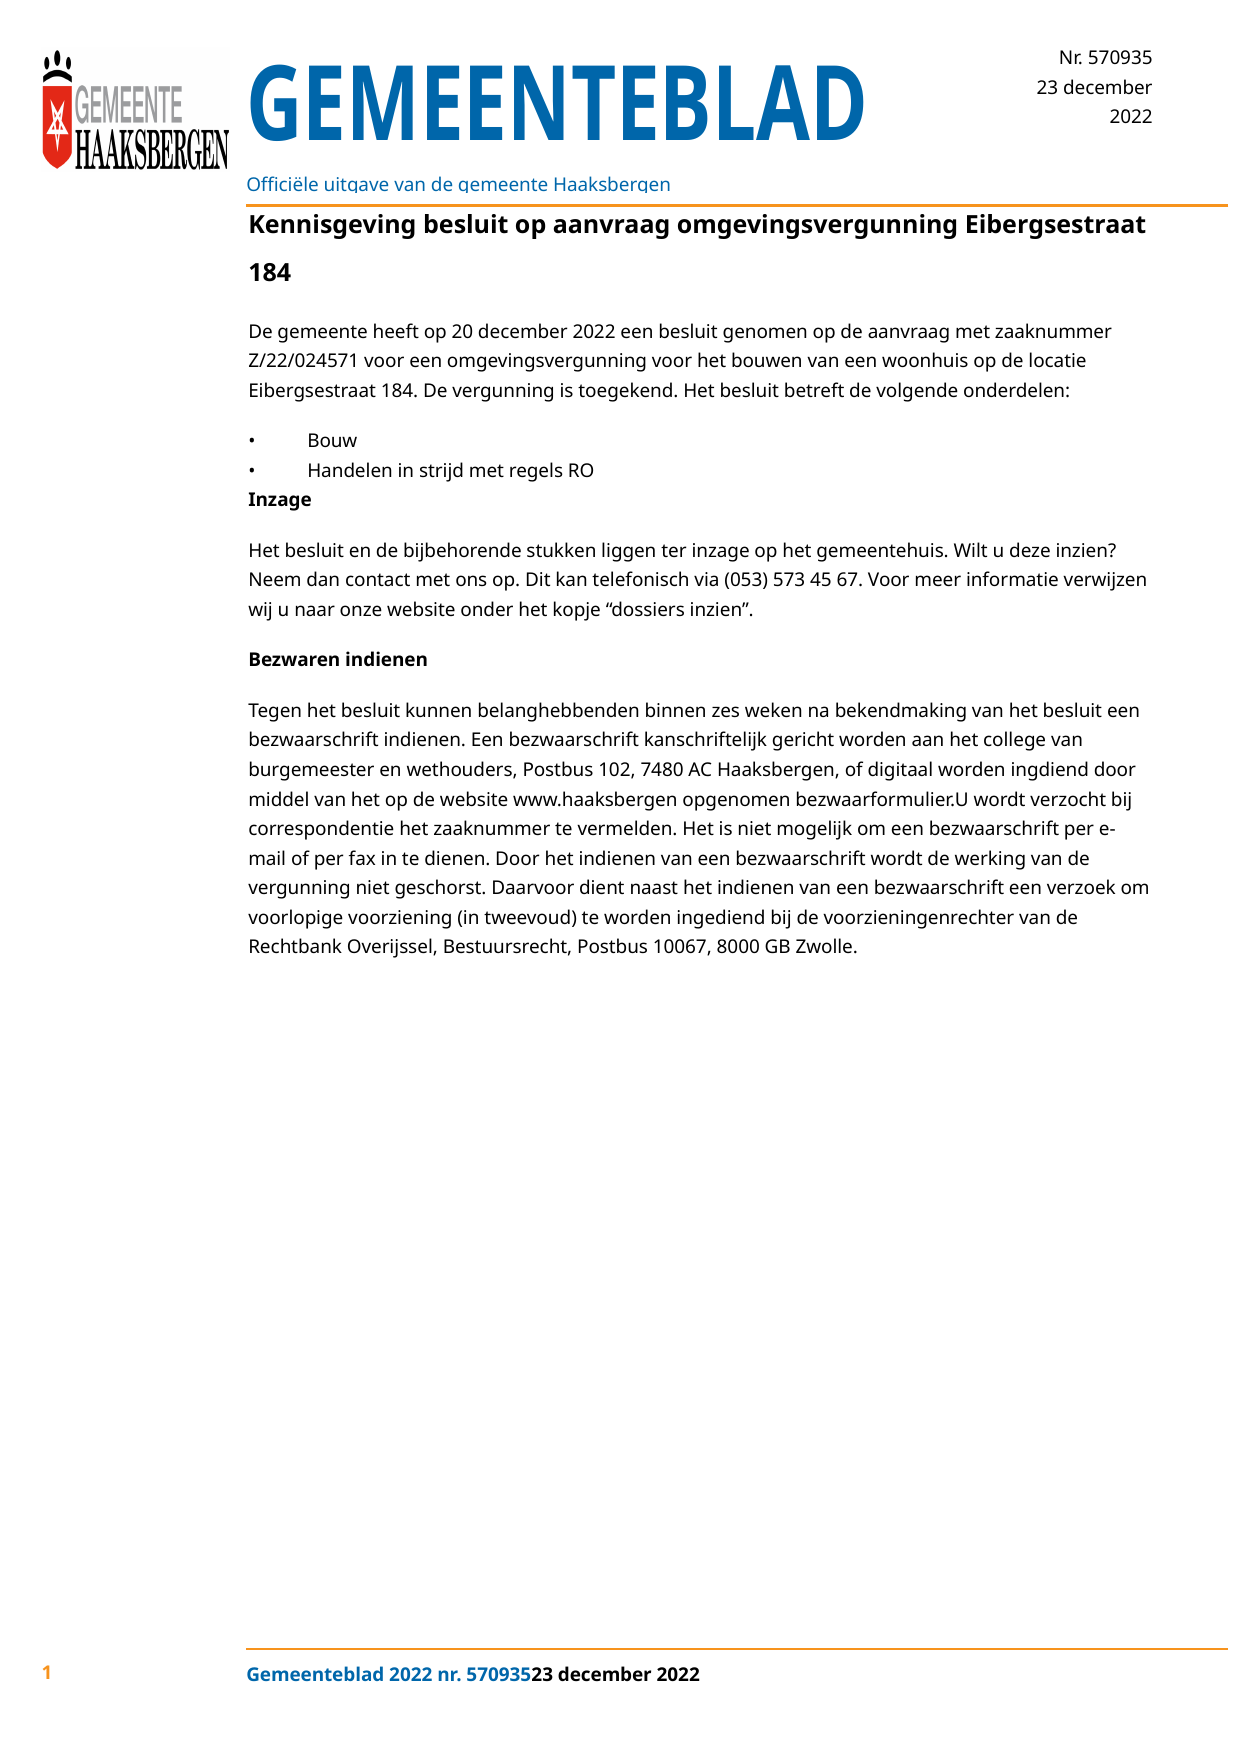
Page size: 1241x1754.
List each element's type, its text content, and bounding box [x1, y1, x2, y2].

picture [41, 47, 231, 172]
text Tegen het besluit kunnen belanghebbenden binnen zes weken na bekendmaking van het besluit een bezwaarschrift indienen. Een bezwaarschrift kanschriftelijk gericht worden aan het college van burgemeester en wethouders, Postbus 102, 7480 AC Haaksbergen, of digitaal worden ingdiend door middel van het op de website www.haaksbergen opgenomen bezwaarformulier.U wordt verzocht bij correspondentie het zaaknummer te vermelden. Het is niet mogelijk om een bezwaarschrift per e-mail of per fax in te dienen. Door het indienen van een bezwaarschrift wordt de werking van de vergunning niet geschorst. Daarvoor dient naast het indienen van een bezwaarschrift een verzoek om voorlopige voorziening (in tweevoud) te worden ingediend bij de voorzieningenrechter van de Rechtbank Overijssel, Bestuursrecht, Postbus 10067, 8000 GB Zwolle. [248, 697, 1152, 959]
text Kennisgeving besluit op aanvraag omgevingsvergunning Eibergsestraat 184 [248, 207, 1152, 288]
list Bouw [248, 427, 1152, 453]
text Het besluit en de bijbehorende stukken liggen ter inzage op het gemeentehuis. Wilt u deze inzien? Neem dan contact met ons op. Dit kan telefonisch via (053) 573 45 67. Voor meer informatie verwijzen wij u naar onze website onder het kopje “dossiers inzien”. [248, 537, 1152, 622]
text Bezwaren indienen [248, 647, 1152, 672]
text Inzage [248, 487, 1152, 512]
text De gemeente heeft op 20 december 2022 een besluit genomen op de aanvraag met zaaknummer Z/22/024571 voor een omgevingsvergunning voor het bouwen van een woonhuis op de locatie Eibergsestraat 184. De vergunning is toegekend. Het besluit betreft de volgende onderdelen: [248, 318, 1152, 403]
list Handelen in strijd met regels RO [248, 457, 1152, 483]
